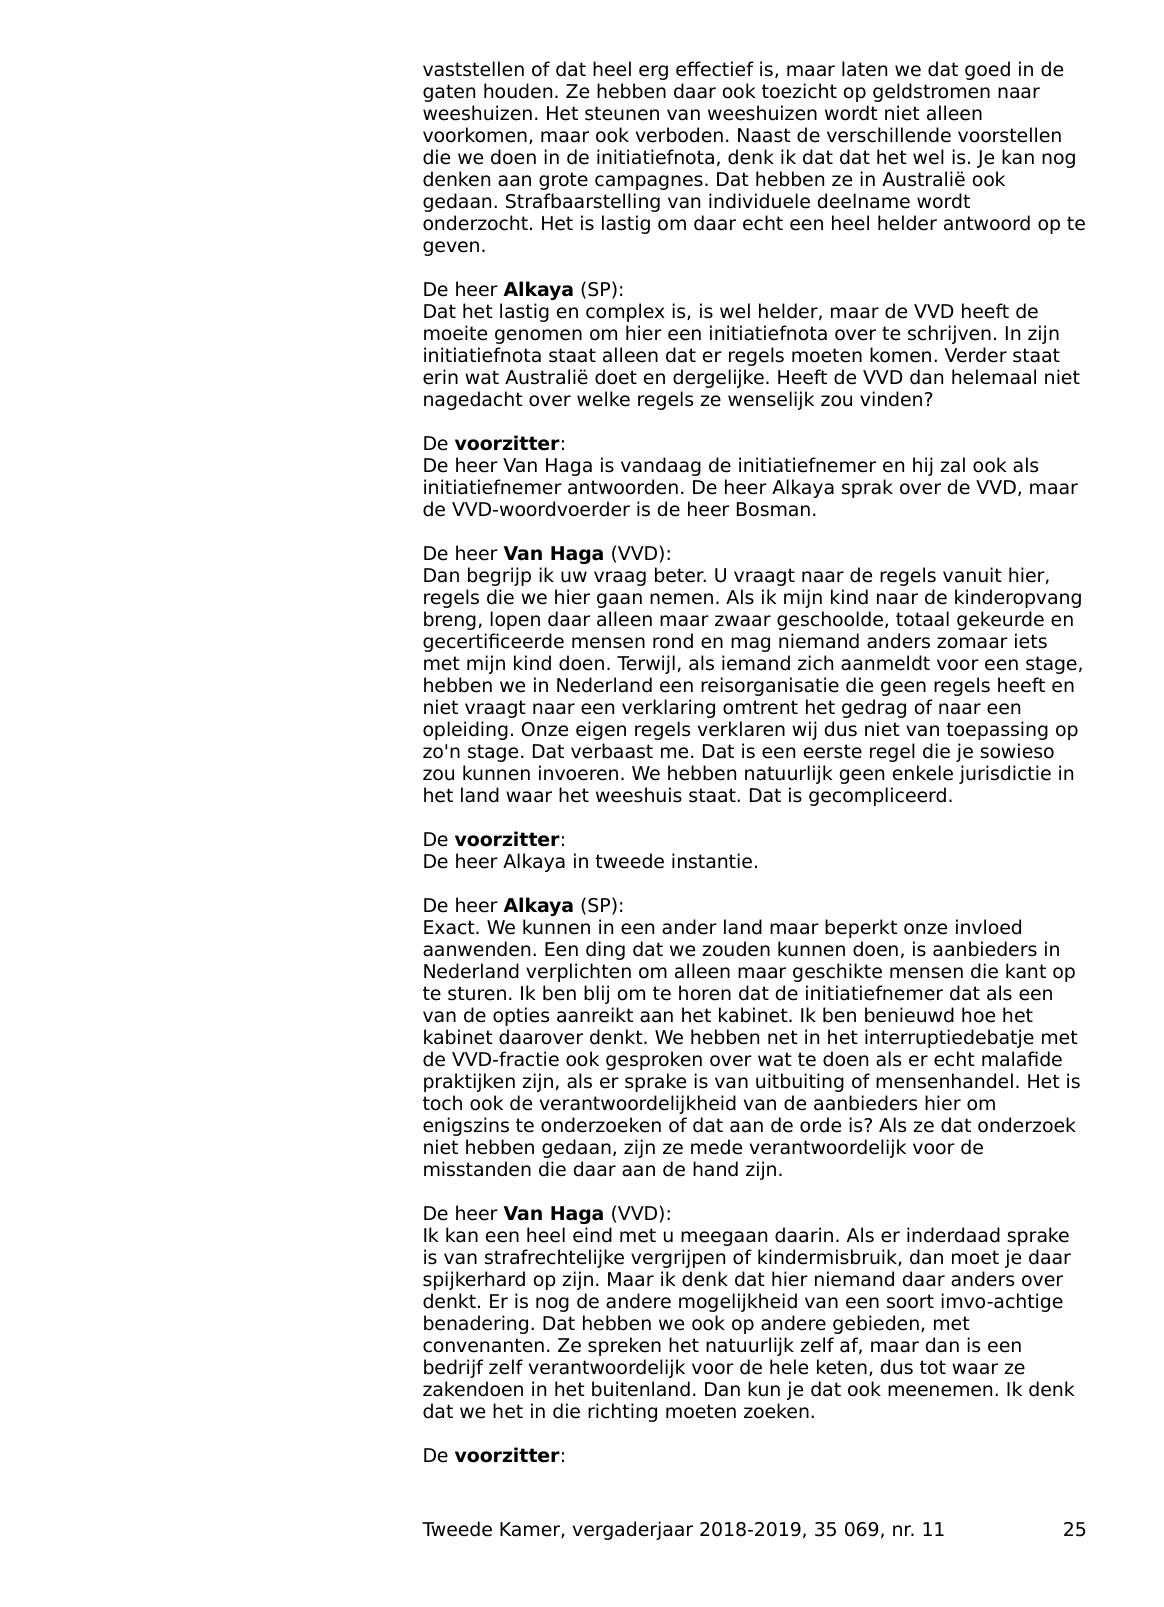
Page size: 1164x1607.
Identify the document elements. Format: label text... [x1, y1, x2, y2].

text Ik kan een heel eind met u meegaan daarin. Als er inderdaad sprake is van strafrechtelijke vergrijpen of kindermisbruik, dan moet je daar spijkerhard op zijn. Maar ik denk dat hier niemand daar anders over denkt. Er is nog de andere mogelijkheid van een soort imvo-achtige benadering. Dat hebben we ook op andere gebieden, met convenanten. Ze spreken het natuurlijk zelf af, maar dan is een bedrijf zelf verantwoordelijk voor de hele keten, dus tot waar ze zakendoen in het buitenland. Dan kun je dat ook meenemen. Ik denk dat we het in die richting moeten zoeken. [422, 1225, 1087, 1423]
text De heer Van Haga (VVD): [422, 543, 1087, 565]
text De voorzitter: [422, 829, 1087, 851]
text Dan begrijp ik uw vraag beter. U vraagt naar de regels vanuit hier, regels die we hier gaan nemen. Als ik mijn kind naar de kinderopvang breng, lopen daar alleen maar zwaar geschoolde, totaal gekeurde en gecertificeerde mensen rond en mag niemand anders zomaar iets met mijn kind doen. Terwijl, als iemand zich aanmeldt voor een stage, hebben we in Nederland een reisorganisatie die geen regels heeft en niet vraagt naar een verklaring omtrent het gedrag of naar een opleiding. Onze eigen regels verklaren wij dus niet van toepassing op zo'n stage. Dat verbaast me. Dat is een eerste regel die je sowieso zou kunnen invoeren. We hebben natuurlijk geen enkele jurisdictie in het land waar het weeshuis staat. Dat is gecompliceerd. [422, 565, 1087, 807]
text Dat het lastig en complex is, is wel helder, maar de VVD heeft de moeite genomen om hier een initiatiefnota over te schrijven. In zijn initiatiefnota staat alleen dat er regels moeten komen. Verder staat erin wat Australië doet en dergelijke. Heeft de VVD dan helemaal niet nagedacht over welke regels ze wenselijk zou vinden? [422, 301, 1087, 411]
text vaststellen of dat heel erg effectief is, maar laten we dat goed in de gaten houden. Ze hebben daar ook toezicht op geldstromen naar weeshuizen. Het steunen van weeshuizen wordt niet alleen voorkomen, maar ook verboden. Naast de verschillende voorstellen die we doen in de initiatiefnota, denk ik dat dat het wel is. Je kan nog denken aan grote campagnes. Dat hebben ze in Australië ook gedaan. Strafbaarstelling van individuele deelname wordt onderzocht. Het is lastig om daar echt een heel helder antwoord op te geven. [422, 59, 1087, 257]
text De voorzitter: [422, 433, 1087, 455]
text De heer Alkaya in tweede instantie. [422, 851, 1087, 873]
text Exact. We kunnen in een ander land maar beperkt onze invloed aanwenden. Een ding dat we zouden kunnen doen, is aanbieders in Nederland verplichten om alleen maar geschikte mensen die kant op te sturen. Ik ben blij om te horen dat de initiatiefnemer dat als een van de opties aanreikt aan het kabinet. Ik ben benieuwd hoe het kabinet daarover denkt. We hebben net in het interruptiedebatje met de VVD-fractie ook gesproken over wat te doen als er echt malafide praktijken zijn, als er sprake is van uitbuiting of mensenhandel. Het is toch ook de verantwoordelijkheid van de aanbieders hier om enigszins te onderzoeken of dat aan de orde is? Als ze dat onderzoek niet hebben gedaan, zijn ze mede verantwoordelijk voor de misstanden die daar aan de hand zijn. [422, 917, 1087, 1181]
text De heer Alkaya (SP): [422, 279, 1087, 301]
text De heer Van Haga is vandaag de initiatiefnemer en hij zal ook als initiatiefnemer antwoorden. De heer Alkaya sprak over de VVD, maar de VVD-woordvoerder is de heer Bosman. [422, 455, 1087, 521]
text De heer Alkaya (SP): [422, 895, 1087, 917]
text De heer Van Haga (VVD): [422, 1203, 1087, 1225]
text De voorzitter: [422, 1445, 1087, 1467]
